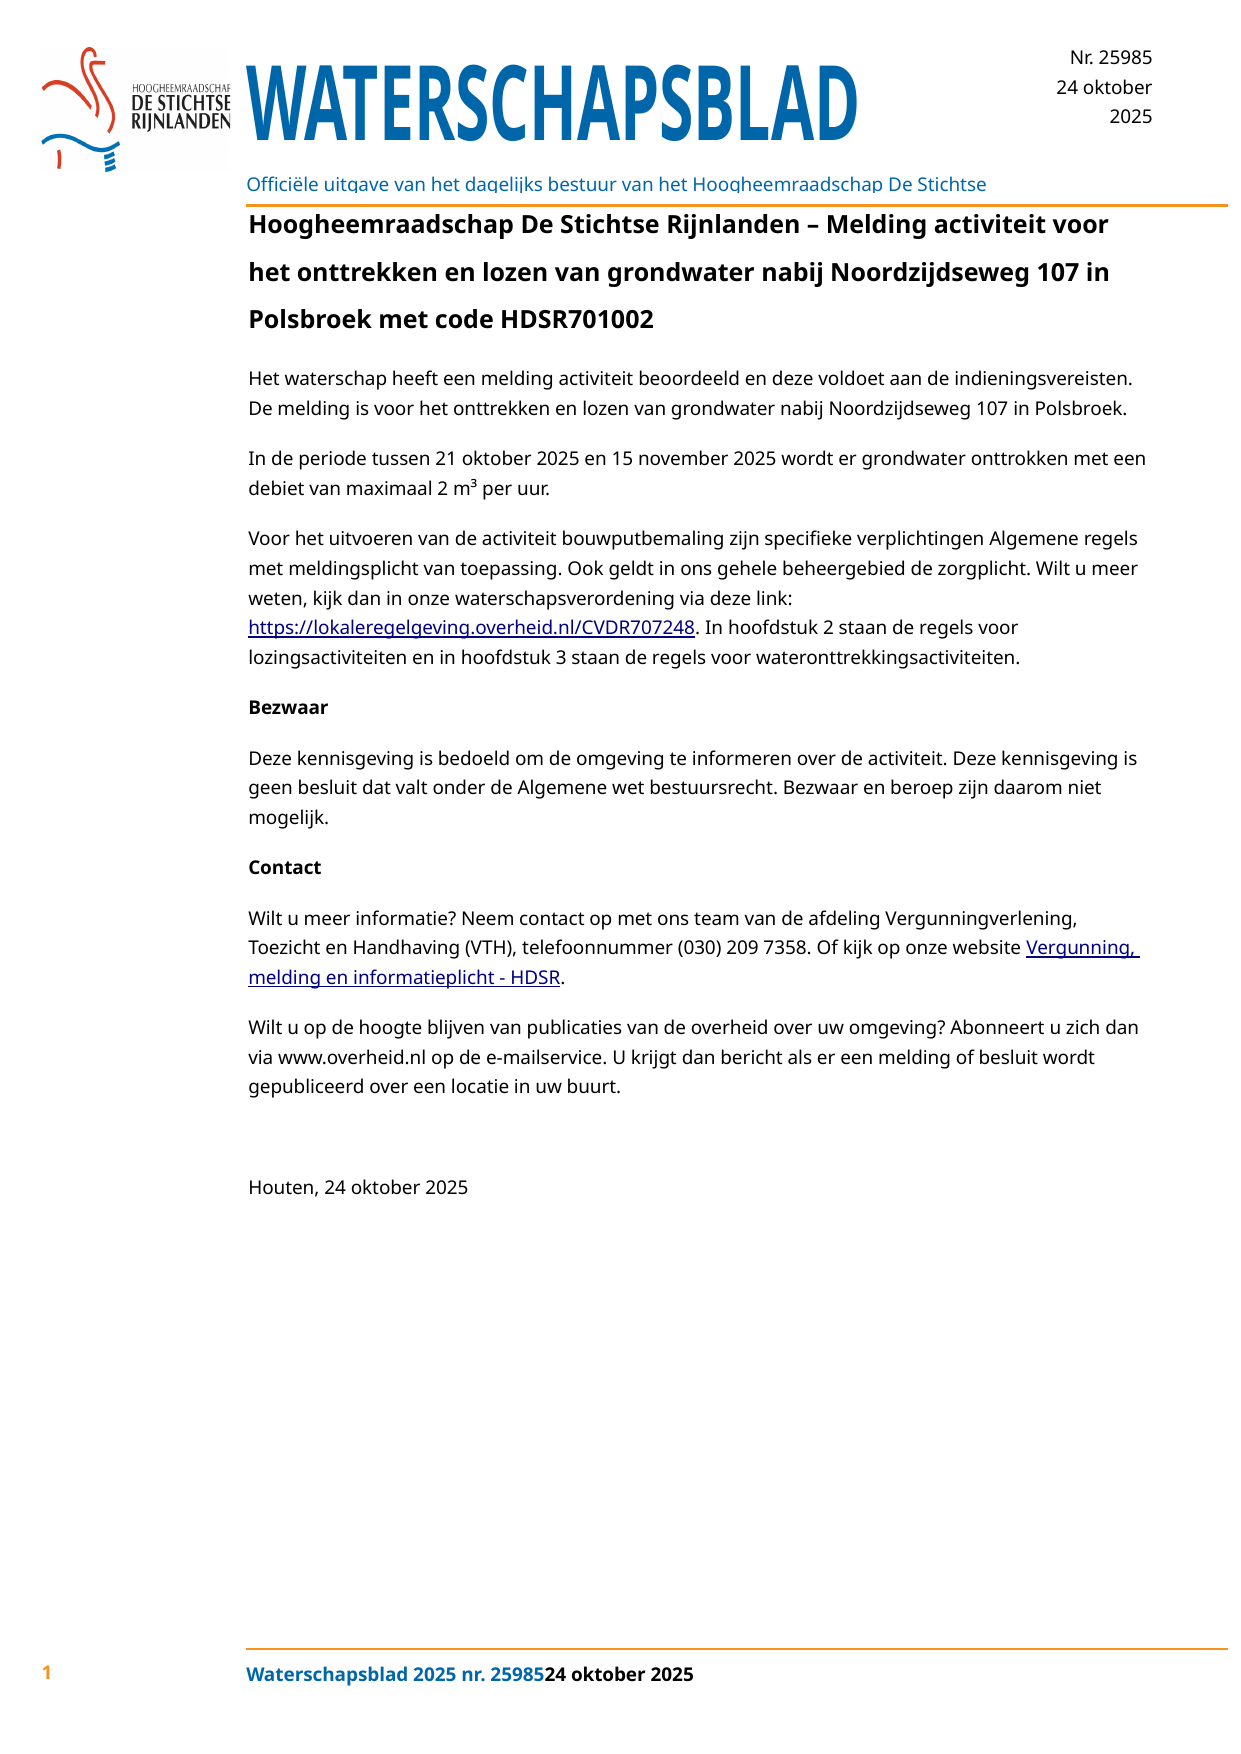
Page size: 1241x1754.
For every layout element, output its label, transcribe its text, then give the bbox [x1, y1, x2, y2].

text Voor het uitvoeren van de activiteit bouwputbemaling zijn specifieke verplichtingen Algemene regels met meldingsplicht van toepassing. Ook geldt in ons gehele beheergebied de zorgplicht. Wilt u meer weten, kijk dan in onze waterschapsverordening via deze link: https://lokaleregelgeving.overheid.nl/CVDR707248. In hoofdstuk 2 staan de regels voor lozingsactiviteiten en in hoofdstuk 3 staan de regels voor wateronttrekkingsactiviteiten. [248, 526, 1152, 669]
picture [41, 47, 231, 172]
text Houten, 24 oktober 2025 [248, 1174, 1152, 1200]
text Hoogheemraadschap De Stichtse Rijnlanden – Melding activiteit voor het onttrekken en lozen van grondwater nabij Noordzijdseweg 107 in Polsbroek met code HDSR701002 [248, 207, 1152, 336]
text Deze kennisgeving is bedoeld om de omgeving te informeren over de activiteit. Deze kennisgeving is geen besluit dat valt onder de Algemene wet bestuursrecht. Bezwaar en beroep zijn daarom niet mogelijk. [248, 745, 1152, 829]
text Contact [248, 854, 1152, 880]
text Bezwaar [248, 694, 1152, 720]
text Wilt u meer informatie? Neem contact op met ons team van de afdeling Vergunningverlening, Toezicht en Handhaving (VTH), telefoonnummer (030) 209 7358. Of kijk op onze website Vergunning, melding en informatieplicht - HDSR. [248, 905, 1152, 989]
text In de periode tussen 21 oktober 2025 en 15 november 2025 wordt er grondwater onttrokken met een debiet van maximaal 2 m³ per uur. [248, 446, 1152, 501]
text Wilt u op de hoogte blijven van publicaties van de overheid over uw omgeving? Abonneert u zich dan via www.overheid.nl op de e-mailservice. U krijgt dan bericht als er een melding of besluit wordt gepubliceerd over een locatie in uw buurt. [248, 1014, 1152, 1099]
text Het waterschap heeft een melding activiteit beoordeeld en deze voldoet aan de indieningsvereisten. De melding is voor het onttrekken en lozen van grondwater nabij Noordzijdseweg 107 in Polsbroek. [248, 366, 1152, 421]
